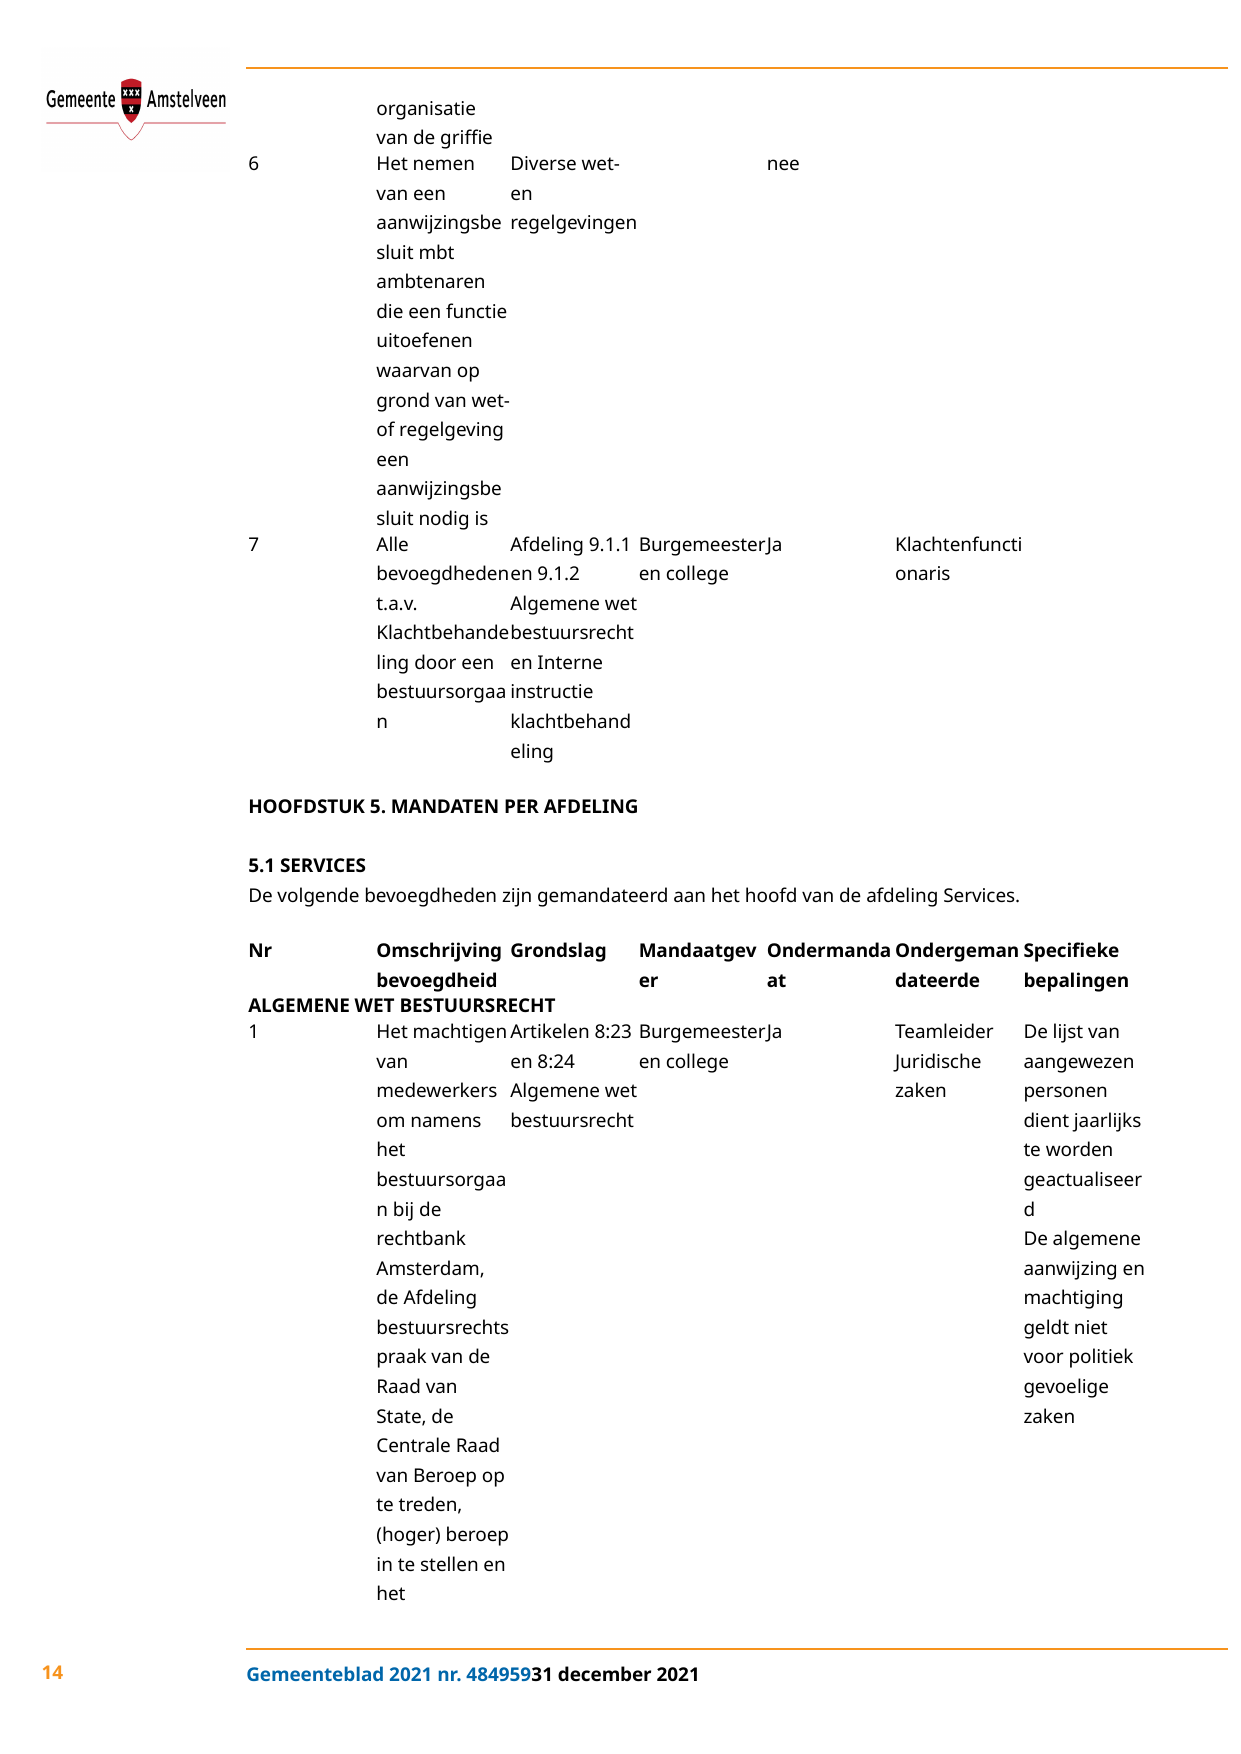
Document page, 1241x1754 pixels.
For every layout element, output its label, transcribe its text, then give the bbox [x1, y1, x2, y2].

table_cell Grondslag [510, 937, 638, 993]
table_cell De lijst van aangewezen personen dient jaarlijks te worden geactualiseerd De algemene aanwijzing en machtiging geldt niet voor politiek gevoelige zaken [1023, 1018, 1152, 1606]
table_cell 6 [248, 150, 376, 531]
table_cell [895, 150, 1023, 531]
table_cell [248, 95, 376, 150]
table_cell nee [767, 150, 895, 531]
table_cell Nr [248, 937, 376, 993]
table_cell Afdeling 9.1.1 en 9.1.2 Algemene wet bestuursrecht en Interne instructie klachtbehandeling [510, 531, 638, 764]
table_cell Het machtigen van medewerkers om namens het bestuursorgaan bij de rechtbank Amsterdam, de Afdeling bestuursrechtspraak van de Raad van State, de Centrale Raad van Beroep op te treden, (hoger) beroep in te stellen en het [376, 1018, 510, 1606]
table_cell Burgemeester en college [639, 531, 767, 764]
table_cell Ja [767, 1018, 895, 1606]
table_cell Artikelen 8:23 en 8:24 Algemene wet bestuursrecht [510, 1018, 638, 1606]
table_cell [1023, 95, 1152, 150]
table_cell [1023, 531, 1152, 764]
table_cell Specifieke bepalingen [1023, 937, 1152, 993]
table_cell 7 [248, 531, 376, 764]
table_cell [510, 95, 638, 150]
picture [41, 47, 231, 172]
table_cell [1023, 150, 1152, 531]
table_cell Ondermandaat [767, 937, 895, 993]
table_cell [639, 95, 767, 150]
table_cell Ja [767, 531, 895, 764]
table_cell ALGEMENE WET BESTUURSRECHT [248, 993, 1152, 1018]
table_cell organisatie van de griffie [376, 95, 510, 150]
table_cell Mandaatgever [639, 937, 767, 993]
table_cell Het nemen van een aanwijzingsbesluit mbt ambtenaren die een functie uitoefenen waarvan op grond van wet- of regelgeving een aanwijzingsbesluit nodig is [376, 150, 510, 531]
table_cell [639, 150, 767, 531]
table_cell Diverse wet- en regelgevingen [510, 150, 638, 531]
table_cell [895, 95, 1023, 150]
table_cell 1 [248, 1018, 376, 1606]
table_cell Teamleider Juridische zaken [895, 1018, 1023, 1606]
table_cell Klachtenfunctionaris [895, 531, 1023, 764]
table_cell Burgemeester en college [639, 1018, 767, 1606]
table_cell HOOFDSTUK 5. MANDATEN PER AFDELING 5.1 SERVICES De volgende bevoegdheden zijn gemandateerd aan het hoofd van de afdeling Services. [248, 764, 1152, 937]
table_cell Omschrijving bevoegdheid [376, 937, 510, 993]
table_cell Ondergemandateerde [895, 937, 1023, 993]
table_cell Alle bevoegdheden t.a.v. Klachtbehandeling door een bestuursorgaan [376, 531, 510, 764]
table_cell [767, 95, 895, 150]
